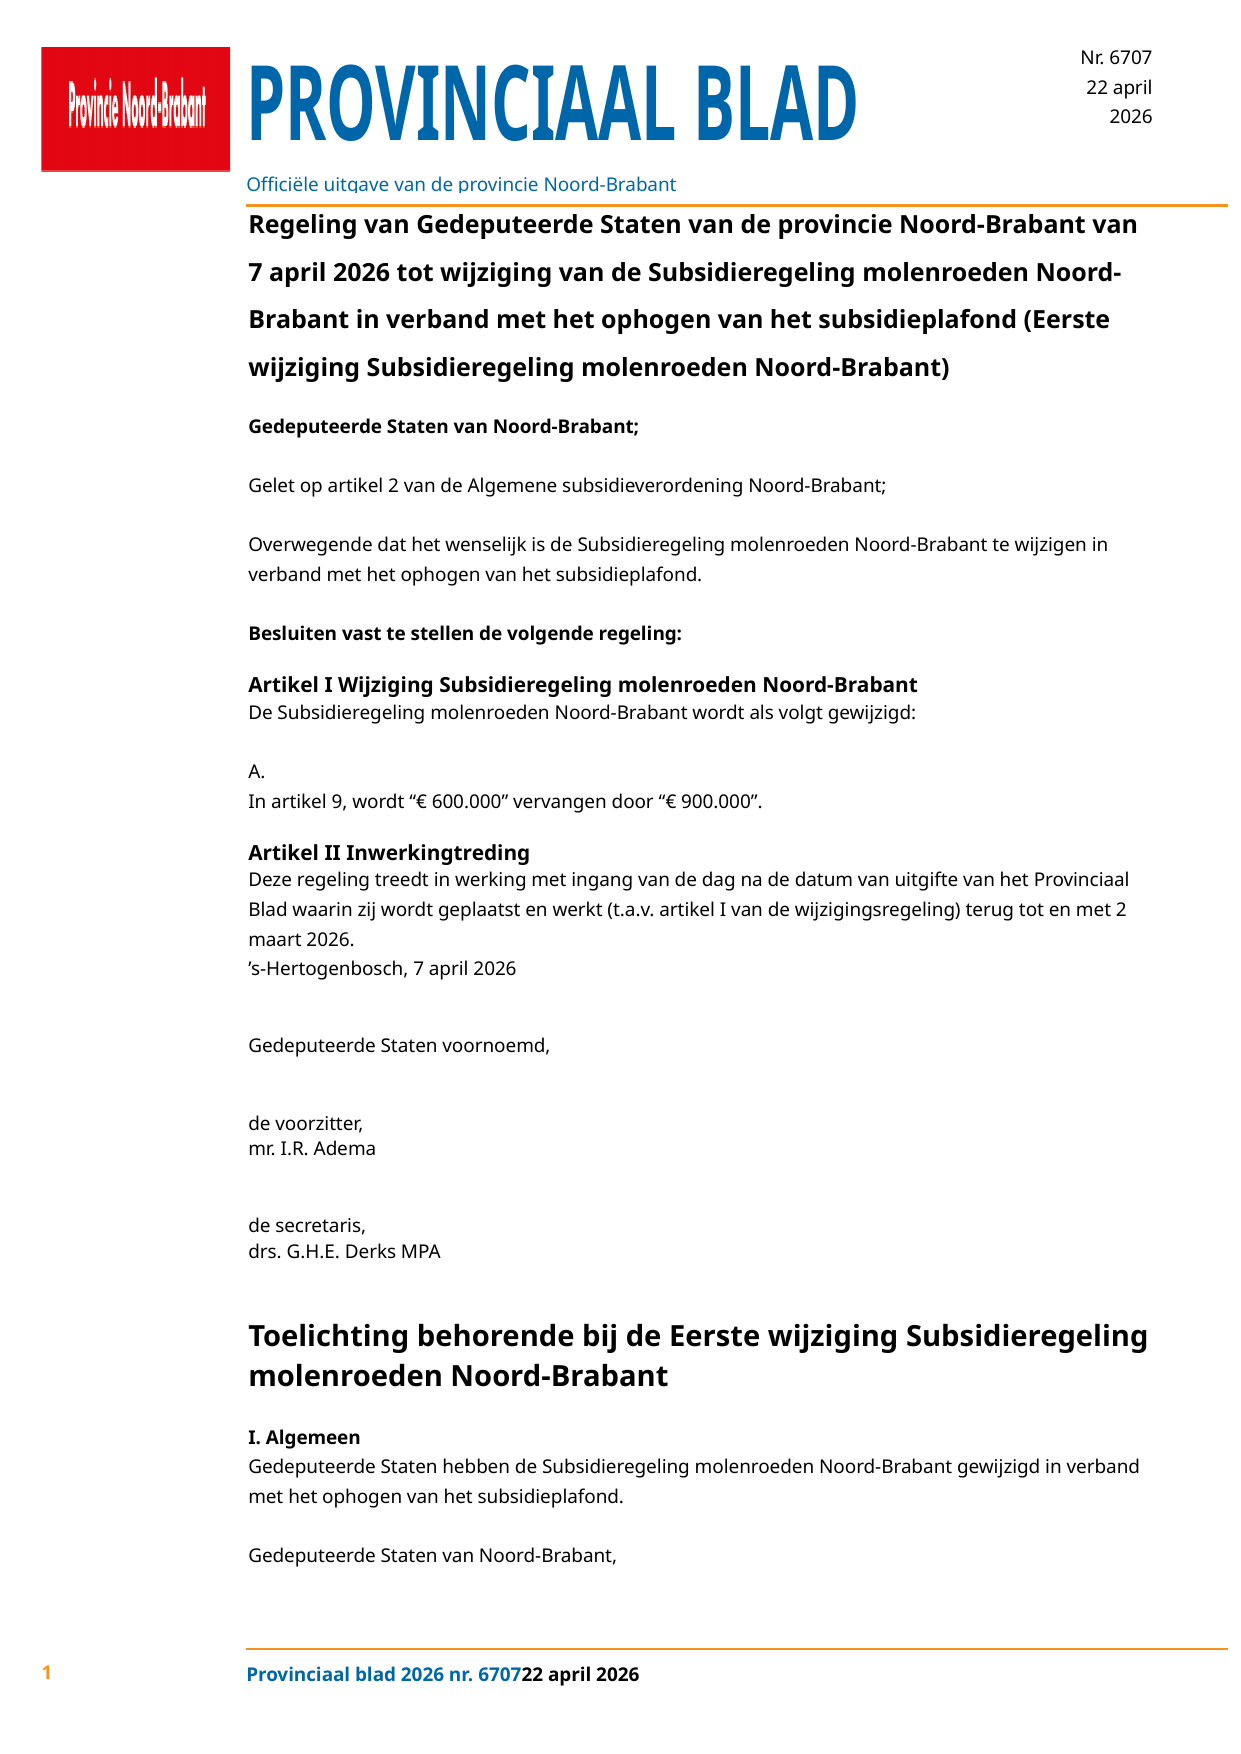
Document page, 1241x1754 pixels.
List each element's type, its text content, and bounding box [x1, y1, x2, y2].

text Gedeputeerde Staten hebben de Subsidieregeling molenroeden Noord-Brabant gewijzigd in verband met het ophogen van het subsidieplafond. [248, 1454, 1152, 1509]
text Toelichting behorende bij de Eerste wijziging Subsidieregeling molenroeden Noord-Brabant [248, 1316, 1152, 1395]
text Gedeputeerde Staten van Noord-Brabant, [248, 1542, 1152, 1568]
text A. [248, 758, 1152, 784]
text Regeling van Gedeputeerde Staten van de provincie Noord-Brabant van 7 april 2026 tot wijziging van de Subsidieregeling molenroeden Noord-Brabant in verband met het ophogen van het subsidieplafond (Eerste wijziging Subsidieregeling molenroeden Noord-Brabant) [248, 207, 1152, 384]
text In artikel 9, wordt “€ 600.000” vervangen door “€ 900.000”. [248, 788, 1152, 813]
text drs. G.H.E. Derks MPA [248, 1238, 1152, 1264]
text Besluiten vast te stellen de volgende regeling: [248, 620, 1152, 646]
text Gedeputeerde Staten voornoemd, [248, 1033, 1152, 1058]
text I. Algemeen [248, 1424, 1152, 1450]
text Gelet op artikel 2 van de Algemene subsidieverordening Noord-Brabant; [248, 472, 1152, 498]
text De Subsidieregeling molenroeden Noord-Brabant wordt als volgt gewijzigd: [248, 699, 1152, 725]
text mr. I.R. Adema [248, 1136, 1152, 1161]
text de secretaris, [248, 1213, 1152, 1238]
text de voorzitter, [248, 1110, 1152, 1136]
text Artikel II Inwerkingtreding [248, 838, 1152, 867]
text Overwegende dat het wenselijk is de Subsidieregeling molenroeden Noord-Brabant te wijzigen in verband met het ophogen van het subsidieplafond. [248, 531, 1152, 587]
text ’s-Hertogenbosch, 7 april 2026 [248, 955, 1152, 981]
text Artikel I Wijziging Subsidieregeling molenroeden Noord-Brabant [248, 671, 1152, 699]
text Deze regeling treedt in werking met ingang van de dag na de datum van uitgifte van het Provinciaal Blad waarin zij wordt geplaatst en werkt (t.a.v. artikel I van de wijzigingsregeling) terug tot en met 2 maart 2026. [248, 867, 1152, 952]
picture [41, 47, 231, 172]
text Gedeputeerde Staten van Noord-Brabant; [248, 413, 1152, 439]
